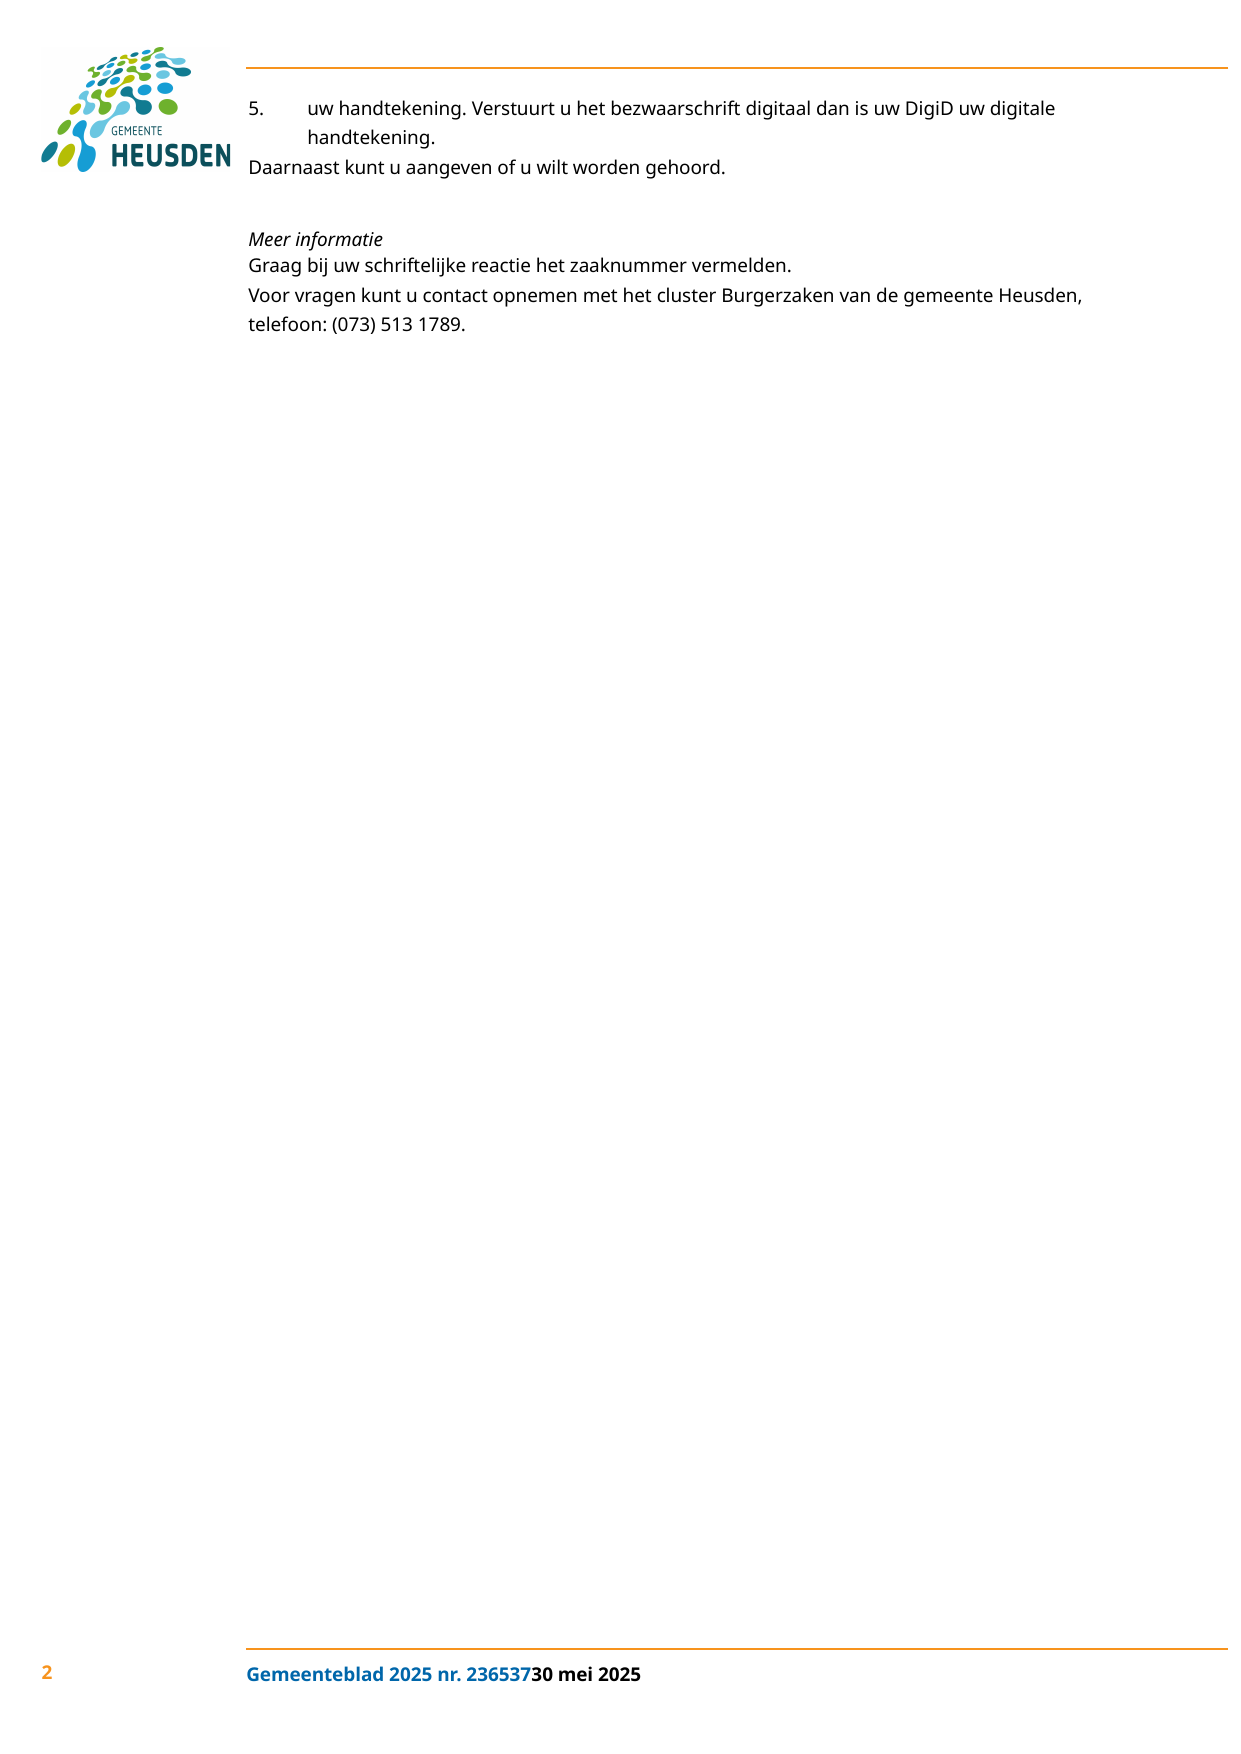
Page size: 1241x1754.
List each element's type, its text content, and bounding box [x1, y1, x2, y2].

picture [41, 47, 231, 172]
list uw handtekening. Verstuurt u het bezwaarschrift digitaal dan is uw DigiD uw digitale handtekening. [248, 95, 1152, 150]
text Voor vragen kunt u contact opnemen met het cluster Burgerzaken van de gemeente Heusden, telefoon: (073) 513 1789. [248, 282, 1152, 337]
text Daarnaast kunt u aangeven of u wilt worden gehoord. [248, 154, 1152, 180]
text Meer informatie [248, 227, 1152, 252]
text Graag bij uw schriftelijke reactie het zaaknummer vermelden. [248, 252, 1152, 278]
